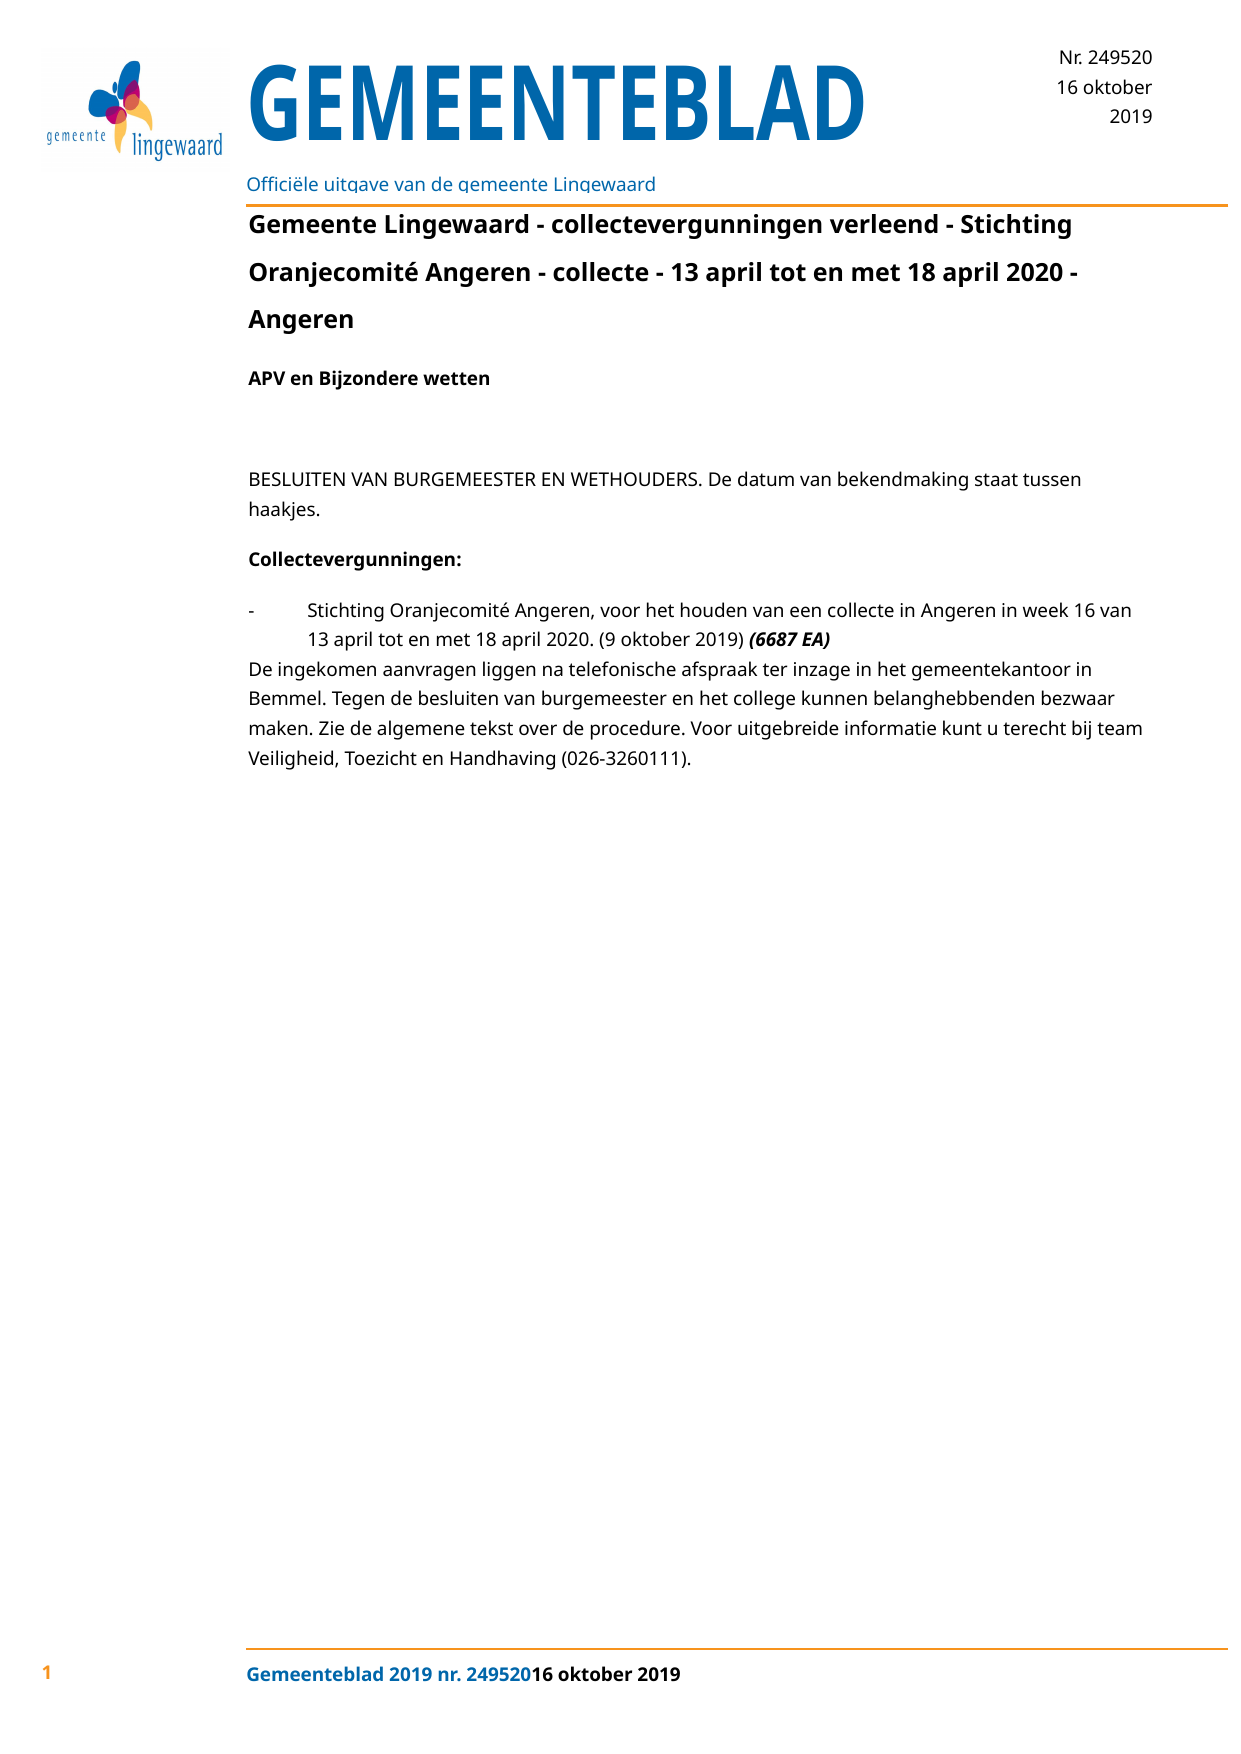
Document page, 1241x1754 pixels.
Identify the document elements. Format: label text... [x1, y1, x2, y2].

picture [41, 47, 231, 172]
text Collectevergunningen: [248, 546, 1152, 572]
list Stichting Oranjecomité Angeren, voor het houden van een collecte in Angeren in week 16 van 13 april tot en met 18 april 2020. (9 oktober 2019) (6687 EA) [248, 597, 1152, 652]
text APV en Bijzondere wetten [248, 366, 1152, 391]
text BESLUITEN VAN BURGEMEESTER EN WETHOUDERS. De datum van bekendmaking staat tussen haakjes. [248, 466, 1152, 522]
text De ingekomen aanvragen liggen na telefonische afspraak ter inzage in het gemeentekantoor in Bemmel. Tegen de besluiten van burgemeester en het college kunnen belanghebbenden bezwaar maken. Zie de algemene tekst over de procedure. Voor uitgebreide informatie kunt u terecht bij team Veiligheid, Toezicht en Handhaving (026-3260111). [248, 656, 1152, 770]
text Gemeente Lingewaard - collectevergunningen verleend - Stichting Oranjecomité Angeren - collecte - 13 april tot en met 18 april 2020 - Angeren [248, 207, 1152, 336]
